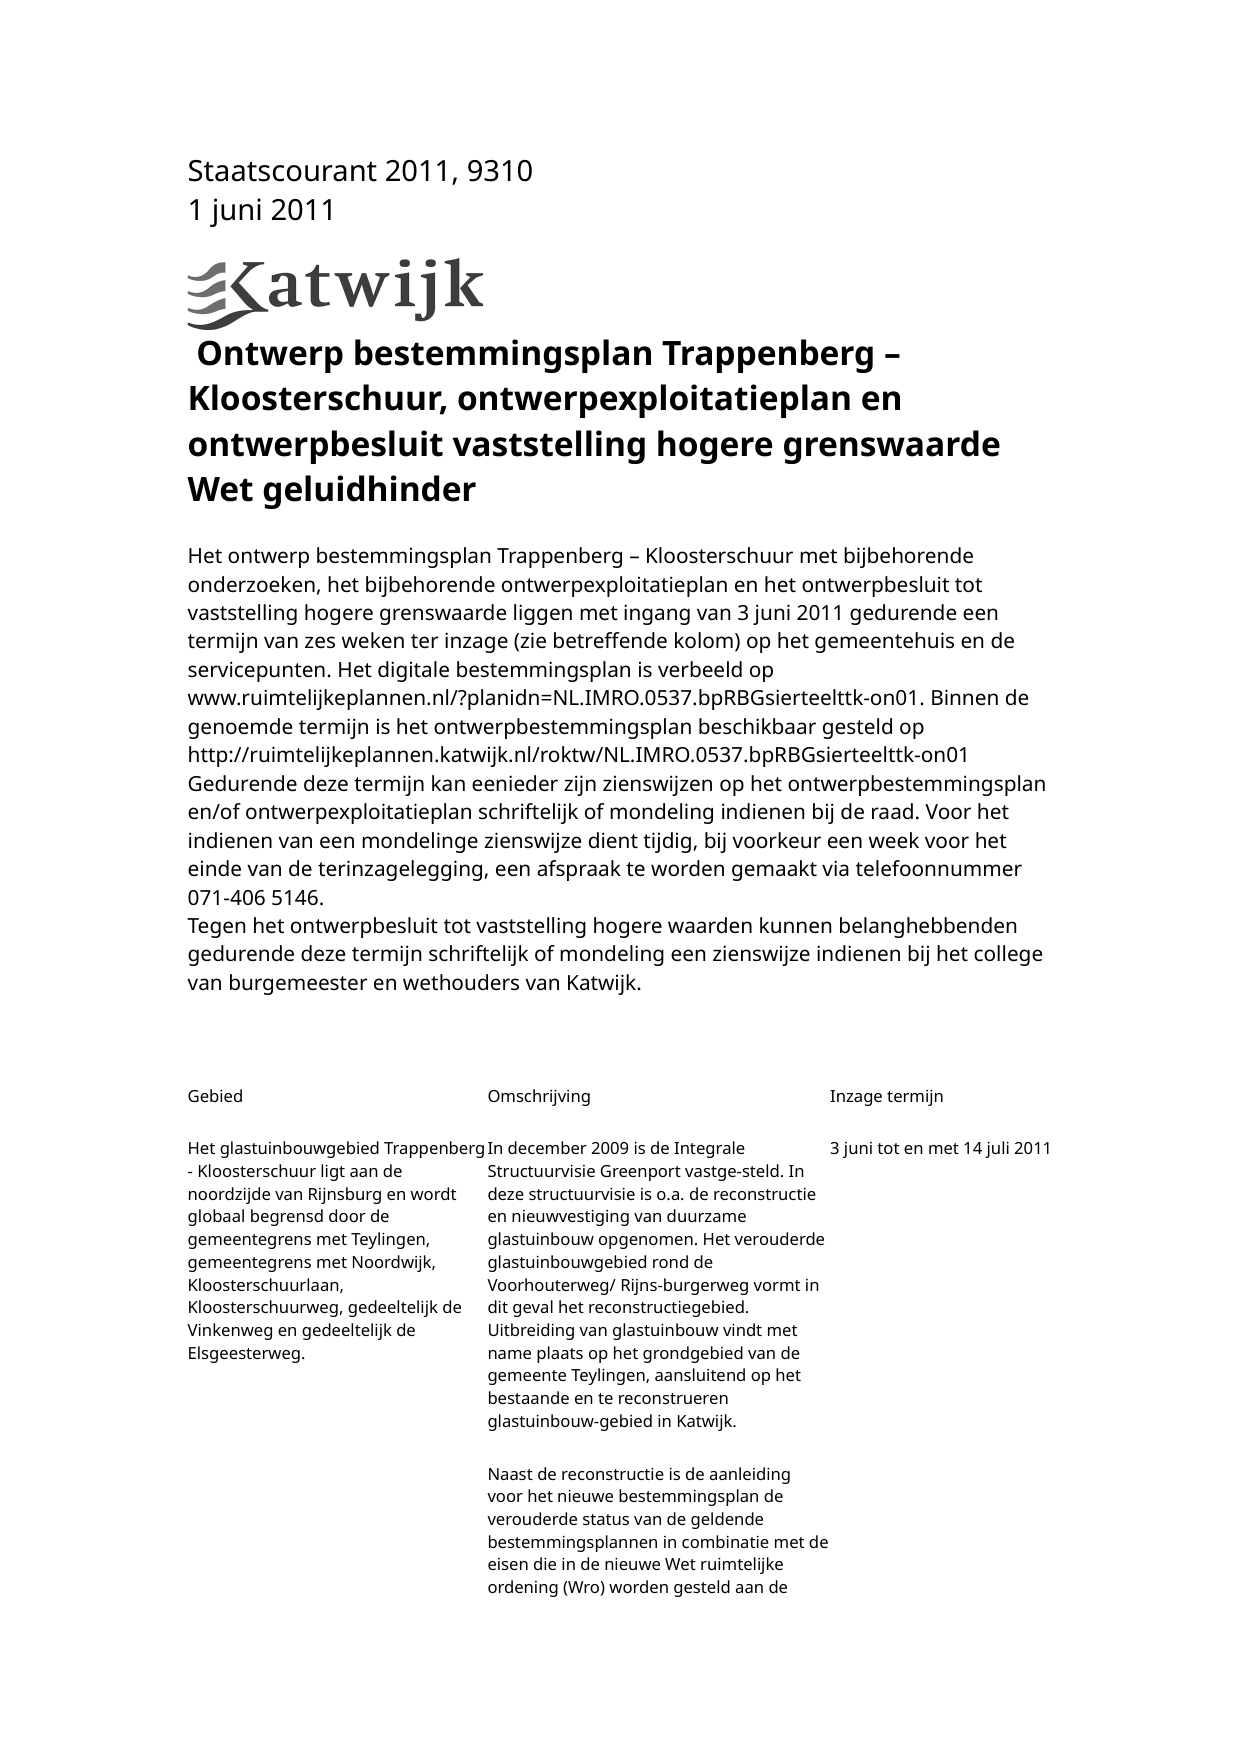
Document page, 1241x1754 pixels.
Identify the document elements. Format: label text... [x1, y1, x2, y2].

table_cell 3 juni tot en met 14 juli 2011 [830, 1137, 1053, 1598]
table_header Inzage termijn [830, 1084, 1053, 1137]
table_cell In december 2009 is de Integrale Structuurvisie Greenport vastge-steld. In deze structuurvisie is o.a. de reconstructie en nieuwvestiging van duurzame glastuinbouw opgenomen. Het verouderde glastuinbouwgebied rond de Voorhouterweg/ Rijns-burgerweg vormt in dit geval het reconstructiegebied. Uitbreiding van glastuinbouw vindt met name plaats op het grondgebied van de gemeente Teylingen, aansluitend op het bestaande en te reconstrueren glastuinbouw-gebied in Katwijk. Naast de reconstructie is de aanleiding voor het nieuwe bestemmingsplan de verouderde status van de geldende bestemmingsplannen in combinatie met de eisen die in de nieuwe Wet ruimtelijke ordening (Wro) worden gesteld aan de [487, 1137, 830, 1598]
text Gedurende deze termijn kan eenieder zijn zienswijzen op het ontwerpbestemmingsplan en/of ontwerpexploitatieplan schriftelijk of mondeling indienen bij de raad. Voor het indienen van een mondelinge zienswijze dient tijdig, bij voorkeur een week voor het einde van de terinzagelegging, een afspraak te worden gemaakt via telefoonnummer 071-406 5146. [187, 769, 1053, 911]
text Het ontwerp bestemmingsplan Trappenberg – Kloosterschuur met bijbehorende onderzoeken, het bijbehorende ontwerpexploitatieplan en het ontwerpbesluit tot vaststelling hogere grenswaarde liggen met ingang van 3 juni 2011 gedurende een termijn van zes weken ter inzage (zie betreffende kolom) op het gemeentehuis en de servicepunten. Het digitale bestemmingsplan is verbeeld op www.ruimtelijkeplannen.nl/?planidn=NL.IMRO.0537.bpRBGsierteelttk-on01. Binnen de genoemde termijn is het ontwerpbestemmingsplan beschikbaar gesteld op http://ruimtelijkeplannen.katwijk.nl/roktw/NL.IMRO.0537.bpRBGsierteelttk-on01 [187, 541, 1053, 769]
picture [187, 258, 484, 330]
subtitle Ontwerp bestemmingsplan Trappenberg – Kloosterschuur, ontwerpexploitatieplan en ontwerpbesluit vaststelling hogere grenswaarde Wet geluidhinder [187, 271, 1053, 511]
table_header Gebied [188, 1084, 487, 1137]
text 1 juni 2011 [187, 190, 1053, 229]
table_header Omschrijving [487, 1084, 830, 1137]
text Tegen het ontwerpbesluit tot vaststelling hogere waarden kunnen belanghebbenden gedurende deze termijn schriftelijk of mondeling een zienswijze indienen bij het college van burgemeester en wethouders van Katwijk. [187, 911, 1053, 996]
table_cell Het glastuinbouwgebied Trappenberg - Kloosterschuur ligt aan de noordzijde van Rijnsburg en wordt globaal begrensd door de gemeentegrens met Teylingen, gemeentegrens met Noordwijk, Kloosterschuurlaan, Kloosterschuurweg, gedeeltelijk de Vinkenweg en gedeeltelijk de Elsgeesterweg. [188, 1137, 487, 1598]
text Staatscourant 2011, 9310 [187, 150, 1053, 190]
